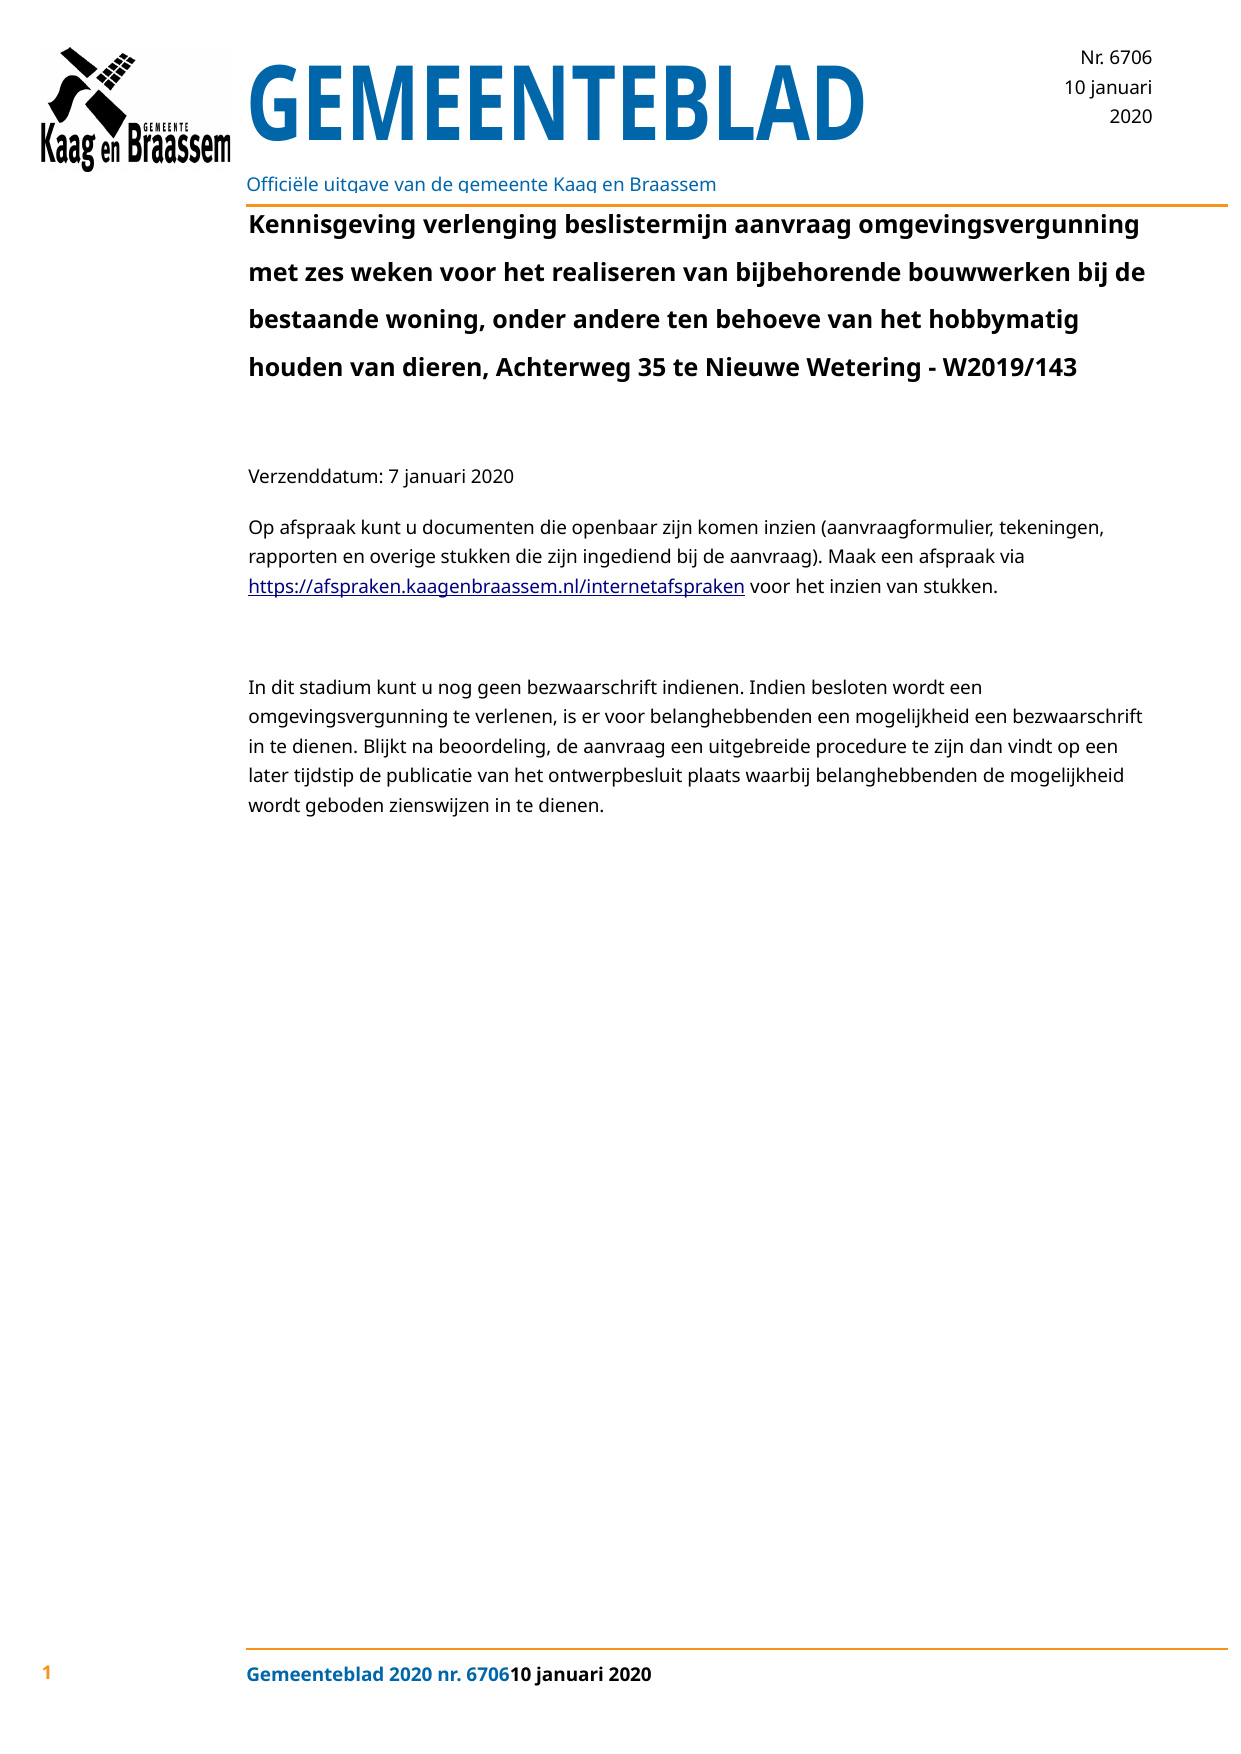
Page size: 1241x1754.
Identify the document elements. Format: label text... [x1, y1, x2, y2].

picture [41, 47, 231, 172]
text In dit stadium kunt u nog geen bezwaarschrift indienen. Indien besloten wordt een omgevingsvergunning te verlenen, is er voor belanghebbenden een mogelijkheid een bezwaarschrift in te dienen. Blijkt na beoordeling, de aanvraag een uitgebreide procedure te zijn dan vindt op een later tijdstip de publicatie van het ontwerpbesluit plaats waarbij belanghebbenden de mogelijkheid wordt geboden zienswijzen in te dienen. [248, 674, 1152, 818]
text Op afspraak kunt u documenten die openbaar zijn komen inzien (aanvraagformulier, tekeningen, rapporten en overige stukken die zijn ingediend bij de aanvraag). Maak een afspraak via https://afspraken.kaagenbraassem.nl/internetafspraken voor het inzien van stukken. [248, 514, 1152, 599]
text Verzenddatum: 7 januari 2020 [248, 463, 1152, 489]
text Kennisgeving verlenging beslistermijn aanvraag omgevingsvergunning met zes weken voor het realiseren van bijbehorende bouwwerken bij de bestaande woning, onder andere ten behoeve van het hobbymatig houden van dieren, Achterweg 35 te Nieuwe Wetering - W2019/143 [248, 207, 1152, 384]
